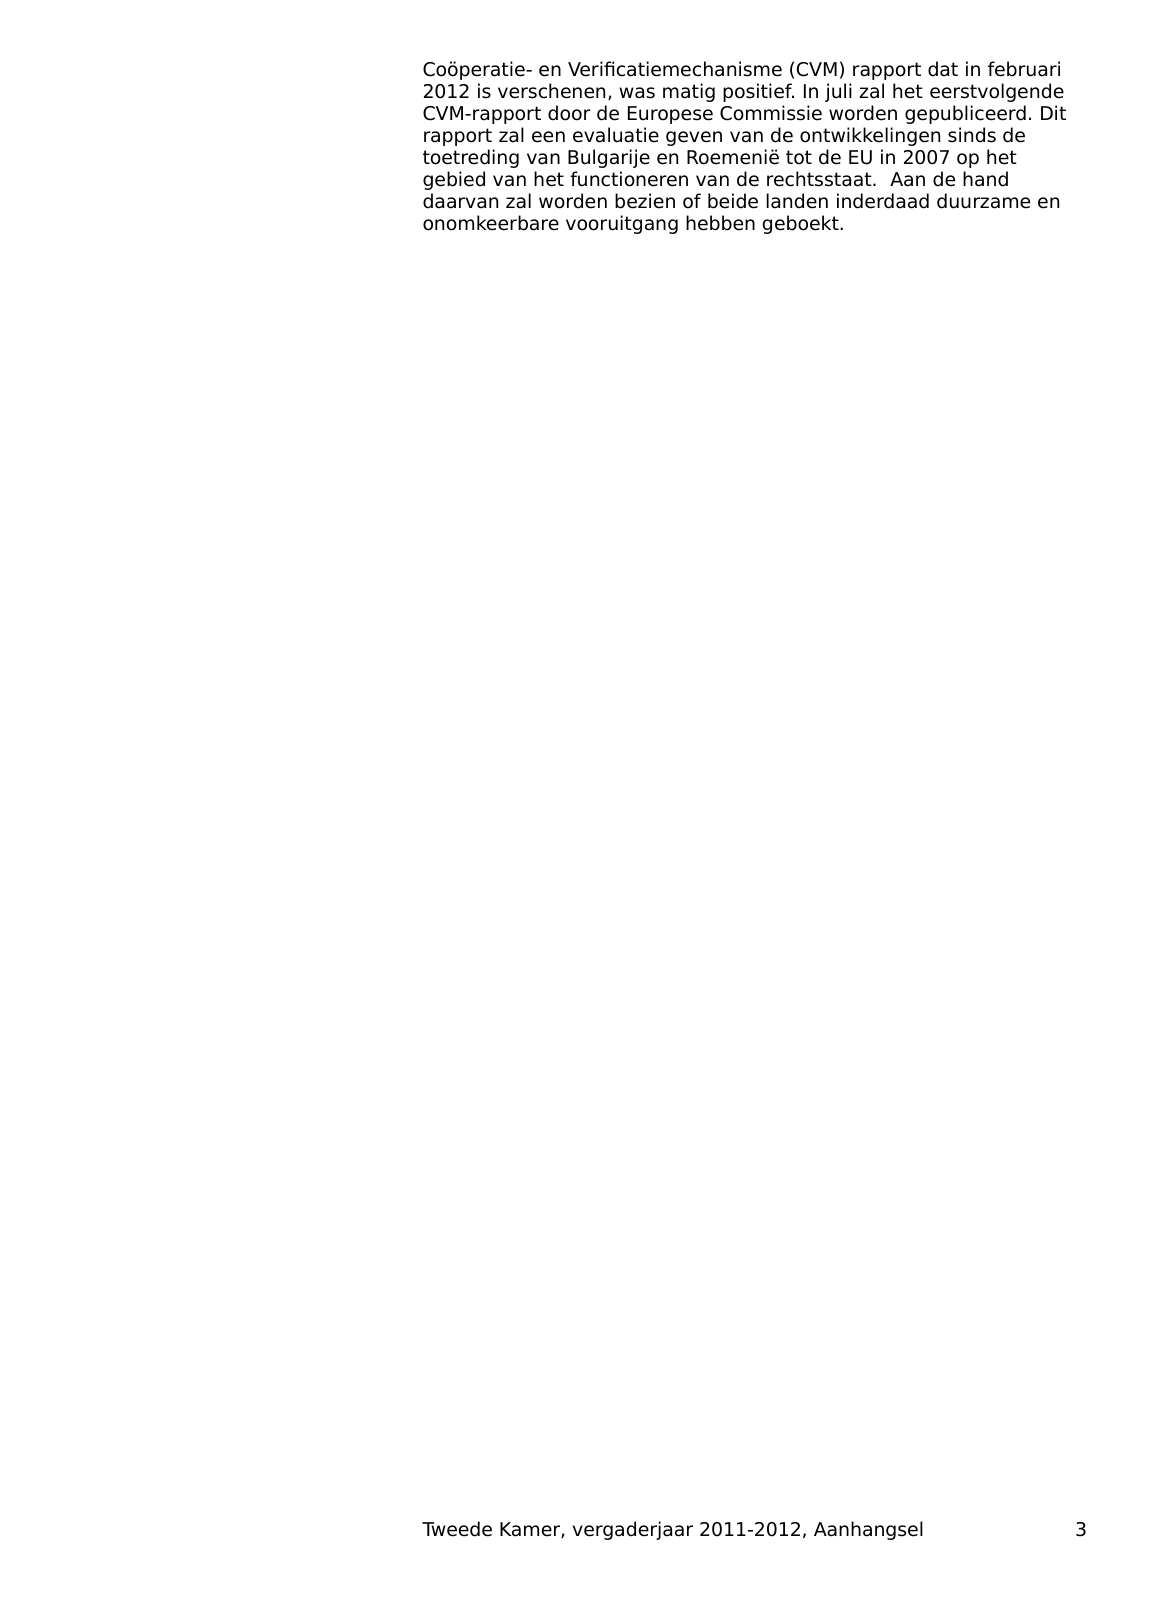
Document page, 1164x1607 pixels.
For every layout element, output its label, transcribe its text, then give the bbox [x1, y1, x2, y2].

text Coöperatie- en Verificatiemechanisme (CVM) rapport dat in februari 2012 is verschenen, was matig positief. In juli zal het eerstvolgende CVM-rapport door de Europese Commissie worden gepubliceerd. Dit rapport zal een evaluatie geven van de ontwikkelingen sinds de toetreding van Bulgarije en Roemenië tot de EU in 2007 op het gebied van het functioneren van de rechtsstaat. Aan de hand daarvan zal worden bezien of beide landen inderdaad duurzame en onomkeerbare vooruitgang hebben geboekt. [422, 59, 1087, 235]
